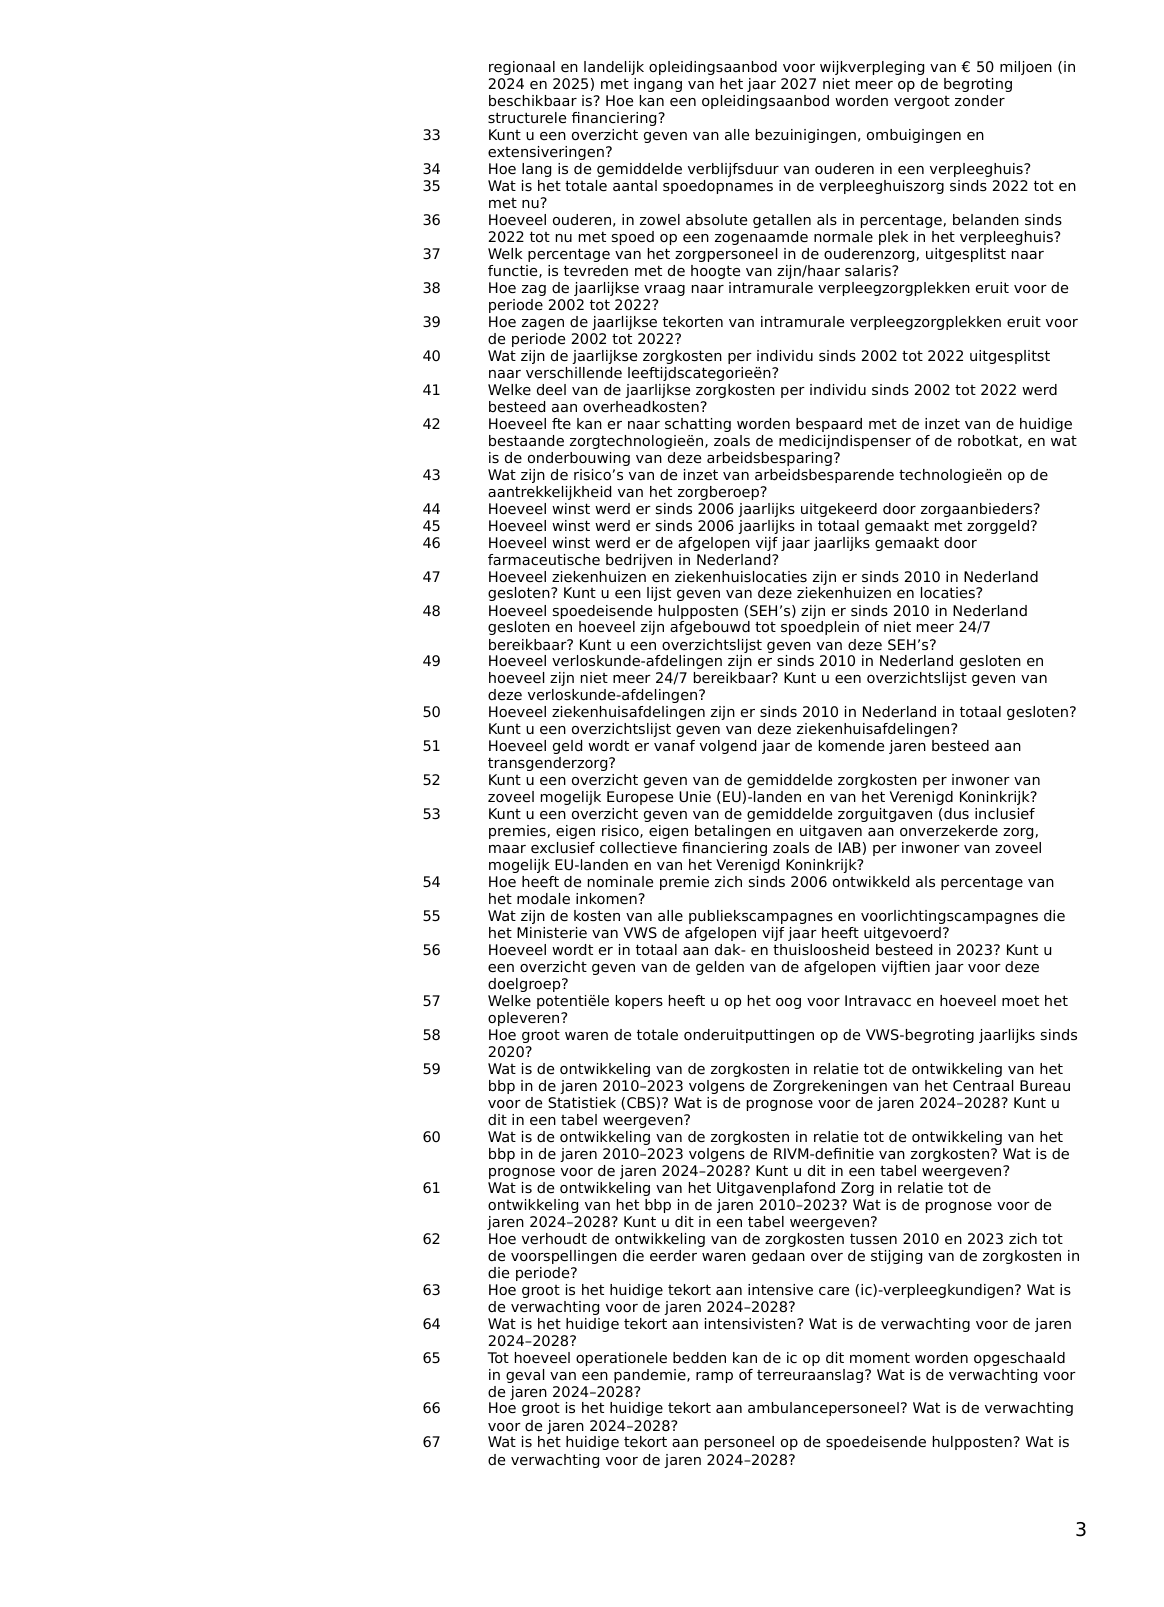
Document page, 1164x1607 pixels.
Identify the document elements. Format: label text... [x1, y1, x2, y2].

table_cell Welke potentiële kopers heeft u op het oog voor Intravacc en hoeveel moet het opleveren? [482, 993, 1087, 1027]
table_cell Hoeveel ouderen, in zowel absolute getallen als in percentage, belanden sinds 2022 tot nu met spoed op een zogenaamde normale plek in het verpleeghuis? [482, 212, 1087, 246]
table_cell Hoeveel winst werd er sinds 2006 jaarlijks uitgekeerd door zorgaanbieders? [482, 501, 1087, 517]
table_cell 52 [422, 772, 482, 806]
table_cell Hoeveel spoedeisende hulpposten (SEH’s) zijn er sinds 2010 in Nederland gesloten en hoeveel zijn afgebouwd tot spoedplein of niet meer 24/7 bereikbaar? Kunt u een overzichtslijst geven van deze SEH’s? [482, 603, 1087, 653]
table_cell 49 [422, 653, 482, 704]
table_cell 33 [422, 127, 482, 161]
table_cell Hoe heeft de nominale premie zich sinds 2006 ontwikkeld als percentage van het modale inkomen? [482, 874, 1087, 908]
table_cell 48 [422, 603, 482, 653]
table_cell 55 [422, 908, 482, 942]
table_cell 46 [422, 535, 482, 568]
table_cell Kunt u een overzicht geven van alle bezuinigingen, ombuigingen en extensiveringen? [482, 127, 1087, 161]
table_cell Hoeveel geld wordt er vanaf volgend jaar de komende jaren besteed aan transgenderzorg? [482, 738, 1087, 772]
table_cell 61 [422, 1180, 482, 1231]
table_cell 38 [422, 280, 482, 314]
table_cell 57 [422, 993, 482, 1027]
table_cell 36 [422, 212, 482, 246]
table_cell 43 [422, 467, 482, 501]
table_cell 60 [422, 1129, 482, 1180]
table_cell 56 [422, 942, 482, 993]
table_cell Wat is de ontwikkeling van de zorgkosten in relatie tot de ontwikkeling van het bbp in de jaren 2010–2023 volgens de RIVM-definitie van zorgkosten? Wat is de prognose voor de jaren 2024–2028? Kunt u dit in een tabel weergeven? [482, 1129, 1087, 1180]
table_cell Kunt u een overzicht geven van de gemiddelde zorgkosten per inwoner van zoveel mogelijk Europese Unie (EU)-landen en van het Verenigd Koninkrijk? [482, 772, 1087, 806]
table_cell 45 [422, 518, 482, 534]
table_cell 41 [422, 382, 482, 416]
table_cell 37 [422, 246, 482, 280]
table_cell Hoe lang is de gemiddelde verblijfsduur van ouderen in een verpleeghuis? [482, 161, 1087, 178]
table_cell [422, 59, 482, 127]
table_cell 58 [422, 1027, 482, 1061]
table_cell Kunt u een overzicht geven van de gemiddelde zorguitgaven (dus inclusief premies, eigen risico, eigen betalingen en uitgaven aan onverzekerde zorg, maar exclusief collectieve financiering zoals de IAB) per inwoner van zoveel mogelijk EU-landen en van het Verenigd Koninkrijk? [482, 806, 1087, 874]
table_cell Hoe groot is het huidige tekort aan ambulancepersoneel? Wat is de verwachting voor de jaren 2024–2028? [482, 1400, 1087, 1434]
table_cell 40 [422, 348, 482, 382]
table_cell Hoe zag de jaarlijkse vraag naar intramurale verpleegzorgplekken eruit voor de periode 2002 tot 2022? [482, 280, 1087, 314]
table_cell Hoeveel wordt er in totaal aan dak- en thuisloosheid besteed in 2023? Kunt u een overzicht geven van de gelden van de afgelopen vijftien jaar voor deze doelgroep? [482, 942, 1087, 993]
table_cell Hoeveel ziekenhuisafdelingen zijn er sinds 2010 in Nederland in totaal gesloten? Kunt u een overzichtslijst geven van deze ziekenhuisafdelingen? [482, 704, 1087, 738]
table_cell 51 [422, 738, 482, 772]
table_cell 35 [422, 178, 482, 212]
table_cell Hoeveel winst werd er de afgelopen vijf jaar jaarlijks gemaakt door farmaceutische bedrijven in Nederland? [482, 535, 1087, 568]
table_cell 64 [422, 1316, 482, 1349]
table_cell Hoeveel ziekenhuizen en ziekenhuislocaties zijn er sinds 2010 in Nederland gesloten? Kunt u een lijst geven van deze ziekenhuizen en locaties? [482, 569, 1087, 602]
table_cell Wat is de ontwikkeling van het Uitgavenplafond Zorg in relatie tot de ontwikkeling van het bbp in de jaren 2010–2023? Wat is de prognose voor de jaren 2024–2028? Kunt u dit in een tabel weergeven? [482, 1180, 1087, 1231]
table_cell 66 [422, 1400, 482, 1434]
table_cell Wat zijn de risico’s van de inzet van arbeidsbesparende technologieën op de aantrekkelijkheid van het zorgberoep? [482, 467, 1087, 501]
table_cell Wat is de ontwikkeling van de zorgkosten in relatie tot de ontwikkeling van het bbp in de jaren 2010–2023 volgens de Zorgrekeningen van het Centraal Bureau voor de Statistiek (CBS)? Wat is de prognose voor de jaren 2024–2028? Kunt u dit in een tabel weergeven? [482, 1061, 1087, 1129]
table_cell regionaal en landelijk opleidingsaanbod voor wijkverpleging van € 50 miljoen (in 2024 en 2025) met ingang van het jaar 2027 niet meer op de begroting beschikbaar is? Hoe kan een opleidingsaanbod worden vergoot zonder structurele financiering? [482, 59, 1087, 127]
table_cell 39 [422, 314, 482, 348]
table_cell Wat is het totale aantal spoedopnames in de verpleeghuiszorg sinds 2022 tot en met nu? [482, 178, 1087, 212]
table_cell 34 [422, 161, 482, 178]
table_cell Wat is het huidige tekort aan personeel op de spoedeisende hulpposten? Wat is de verwachting voor de jaren 2024–2028? [482, 1434, 1087, 1468]
table_cell 67 [422, 1434, 482, 1468]
table_cell 50 [422, 704, 482, 738]
table_cell Hoeveel winst werd er sinds 2006 jaarlijks in totaal gemaakt met zorggeld? [482, 518, 1087, 534]
table_cell Hoe groot is het huidige tekort aan intensive care (ic)-verpleegkundigen? Wat is de verwachting voor de jaren 2024–2028? [482, 1282, 1087, 1316]
table_cell Tot hoeveel operationele bedden kan de ic op dit moment worden opgeschaald in geval van een pandemie, ramp of terreuraanslag? Wat is de verwachting voor de jaren 2024–2028? [482, 1350, 1087, 1400]
table_cell Welk percentage van het zorgpersoneel in de ouderenzorg, uitgesplitst naar functie, is tevreden met de hoogte van zijn/haar salaris? [482, 246, 1087, 280]
table_cell 42 [422, 416, 482, 467]
table_cell 53 [422, 806, 482, 874]
table_cell Hoe groot waren de totale onderuitputtingen op de VWS-begroting jaarlijks sinds 2020? [482, 1027, 1087, 1061]
table_cell 44 [422, 501, 482, 517]
table_cell 59 [422, 1061, 482, 1129]
table_cell 63 [422, 1282, 482, 1316]
table_cell 54 [422, 874, 482, 908]
table_cell Wat zijn de jaarlijkse zorgkosten per individu sinds 2002 tot 2022 uitgesplitst naar verschillende leeftijdscategorieën? [482, 348, 1087, 382]
table_cell Hoe verhoudt de ontwikkeling van de zorgkosten tussen 2010 en 2023 zich tot de voorspellingen die eerder waren gedaan over de stijging van de zorgkosten in die periode? [482, 1231, 1087, 1282]
table_cell Wat is het huidige tekort aan intensivisten? Wat is de verwachting voor de jaren 2024–2028? [482, 1316, 1087, 1349]
table_cell Wat zijn de kosten van alle publiekscampagnes en voorlichtingscampagnes die het Ministerie van VWS de afgelopen vijf jaar heeft uitgevoerd? [482, 908, 1087, 942]
table_cell Hoeveel verloskunde-afdelingen zijn er sinds 2010 in Nederland gesloten en hoeveel zijn niet meer 24/7 bereikbaar? Kunt u een overzichtslijst geven van deze verloskunde-afdelingen? [482, 653, 1087, 704]
table_cell 62 [422, 1231, 482, 1282]
table_cell Hoeveel fte kan er naar schatting worden bespaard met de inzet van de huidige bestaande zorgtechnologieën, zoals de medicijndispenser of de robotkat, en wat is de onderbouwing van deze arbeidsbesparing? [482, 416, 1087, 467]
table_cell 47 [422, 569, 482, 602]
table_cell 65 [422, 1350, 482, 1400]
table_cell Welke deel van de jaarlijkse zorgkosten per individu sinds 2002 tot 2022 werd besteed aan overheadkosten? [482, 382, 1087, 416]
table_cell Hoe zagen de jaarlijkse tekorten van intramurale verpleegzorgplekken eruit voor de periode 2002 tot 2022? [482, 314, 1087, 348]
